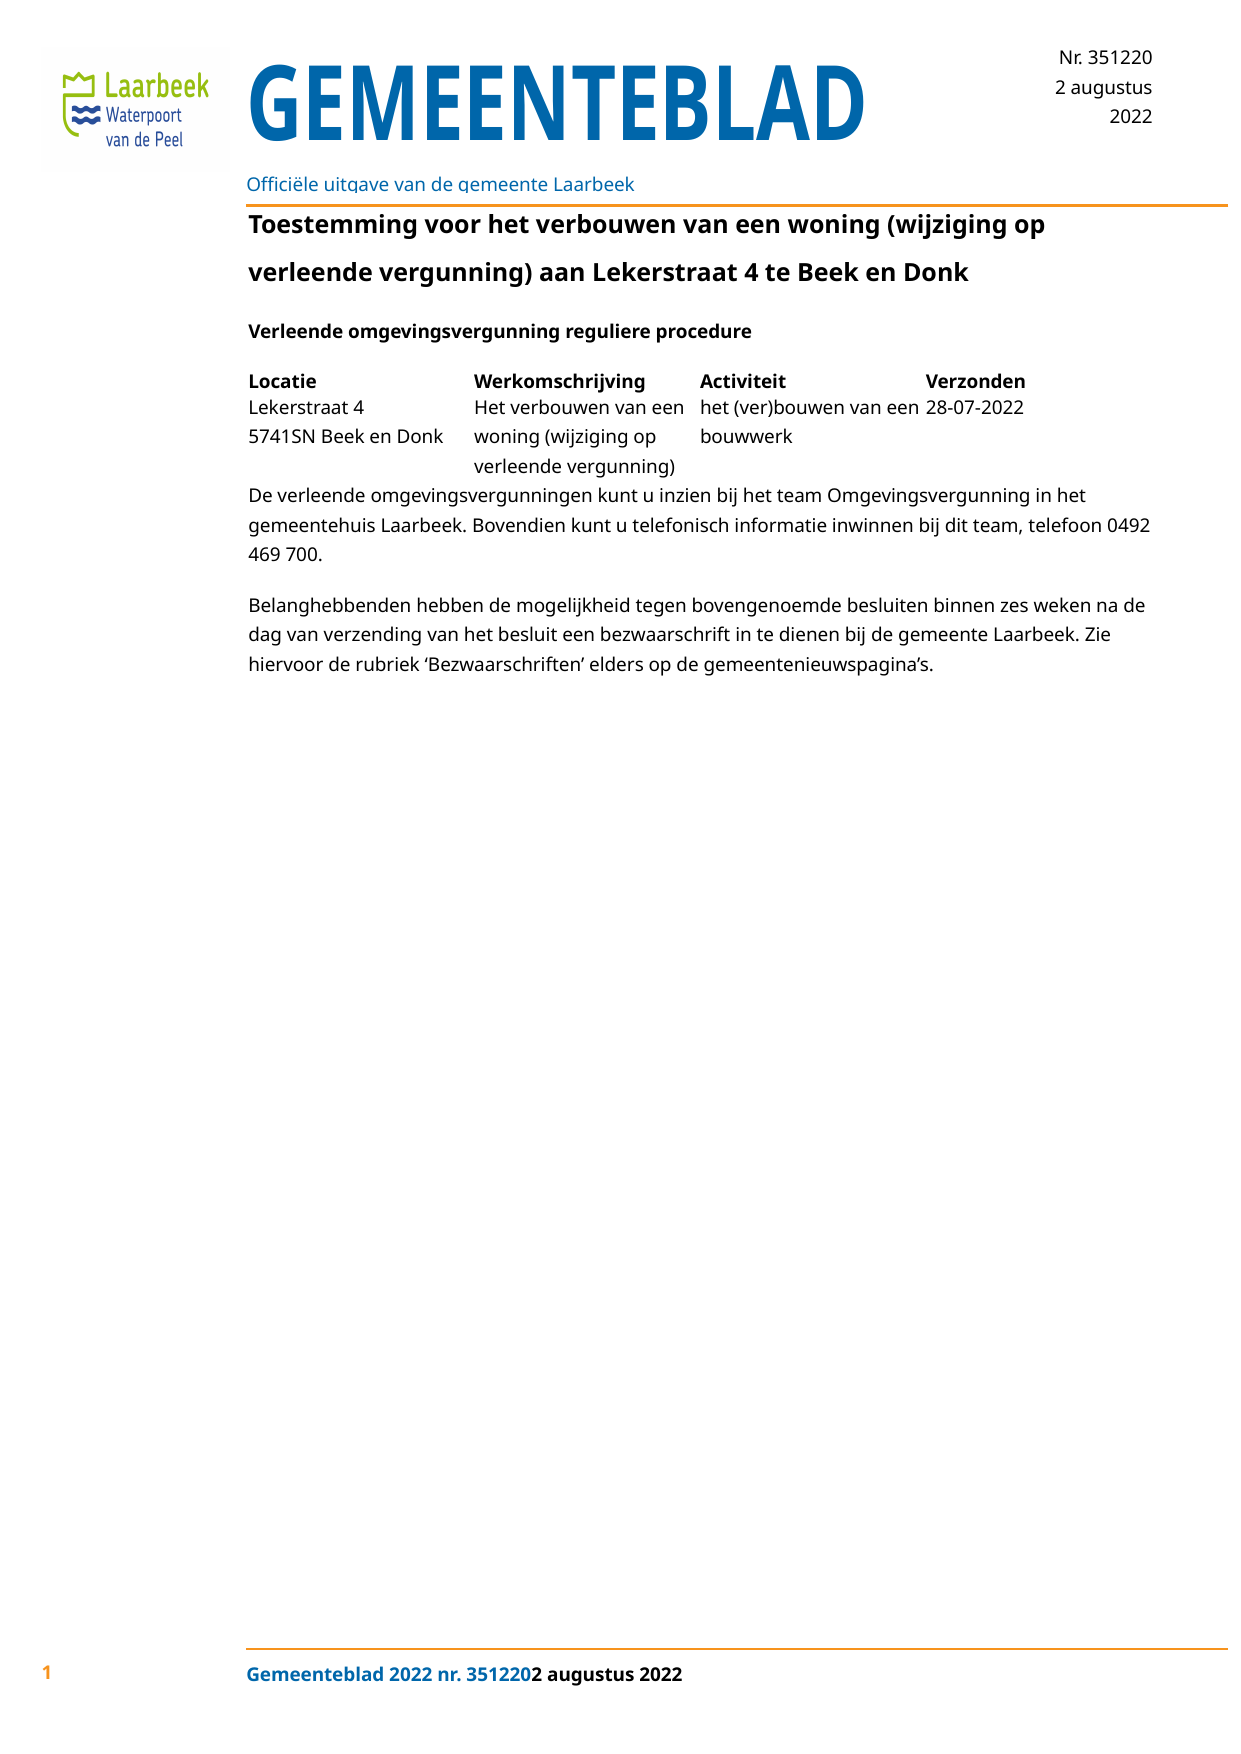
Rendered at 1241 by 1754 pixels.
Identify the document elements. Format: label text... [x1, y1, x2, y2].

picture [41, 47, 231, 172]
table_header Activiteit [700, 369, 926, 394]
text Verleende omgevingsvergunning reguliere procedure [248, 318, 1152, 344]
text Belanghebbenden hebben de mogelijkheid tegen bovengenoemde besluiten binnen zes weken na de dag van verzending van het besluit een bezwaarschrift in te dienen bij de gemeente Laarbeek. Zie hiervoor de rubriek ‘Bezwaarschriften’ elders op de gemeentenieuwspagina’s. [248, 592, 1152, 677]
table_cell het (ver)bouwen van een bouwwerk [700, 394, 926, 479]
table_header Verzonden [926, 369, 1152, 394]
table_header Werkomschrijving [474, 369, 700, 394]
table_cell Het verbouwen van een woning (wijziging op verleende vergunning) [474, 394, 700, 479]
text Toestemming voor het verbouwen van een woning (wijziging op verleende vergunning) aan Lekerstraat 4 te Beek en Donk [248, 207, 1152, 288]
table_header Locatie [248, 369, 474, 394]
table_cell Lekerstraat 4 5741SN Beek en Donk [248, 394, 474, 479]
table_cell 28-07-2022 [926, 394, 1152, 479]
text De verleende omgevingsvergunningen kunt u inzien bij het team Omgevingsvergunning in het gemeentehuis Laarbeek. Bovendien kunt u telefonisch informatie inwinnen bij dit team, telefoon 0492 469 700. [248, 482, 1152, 567]
